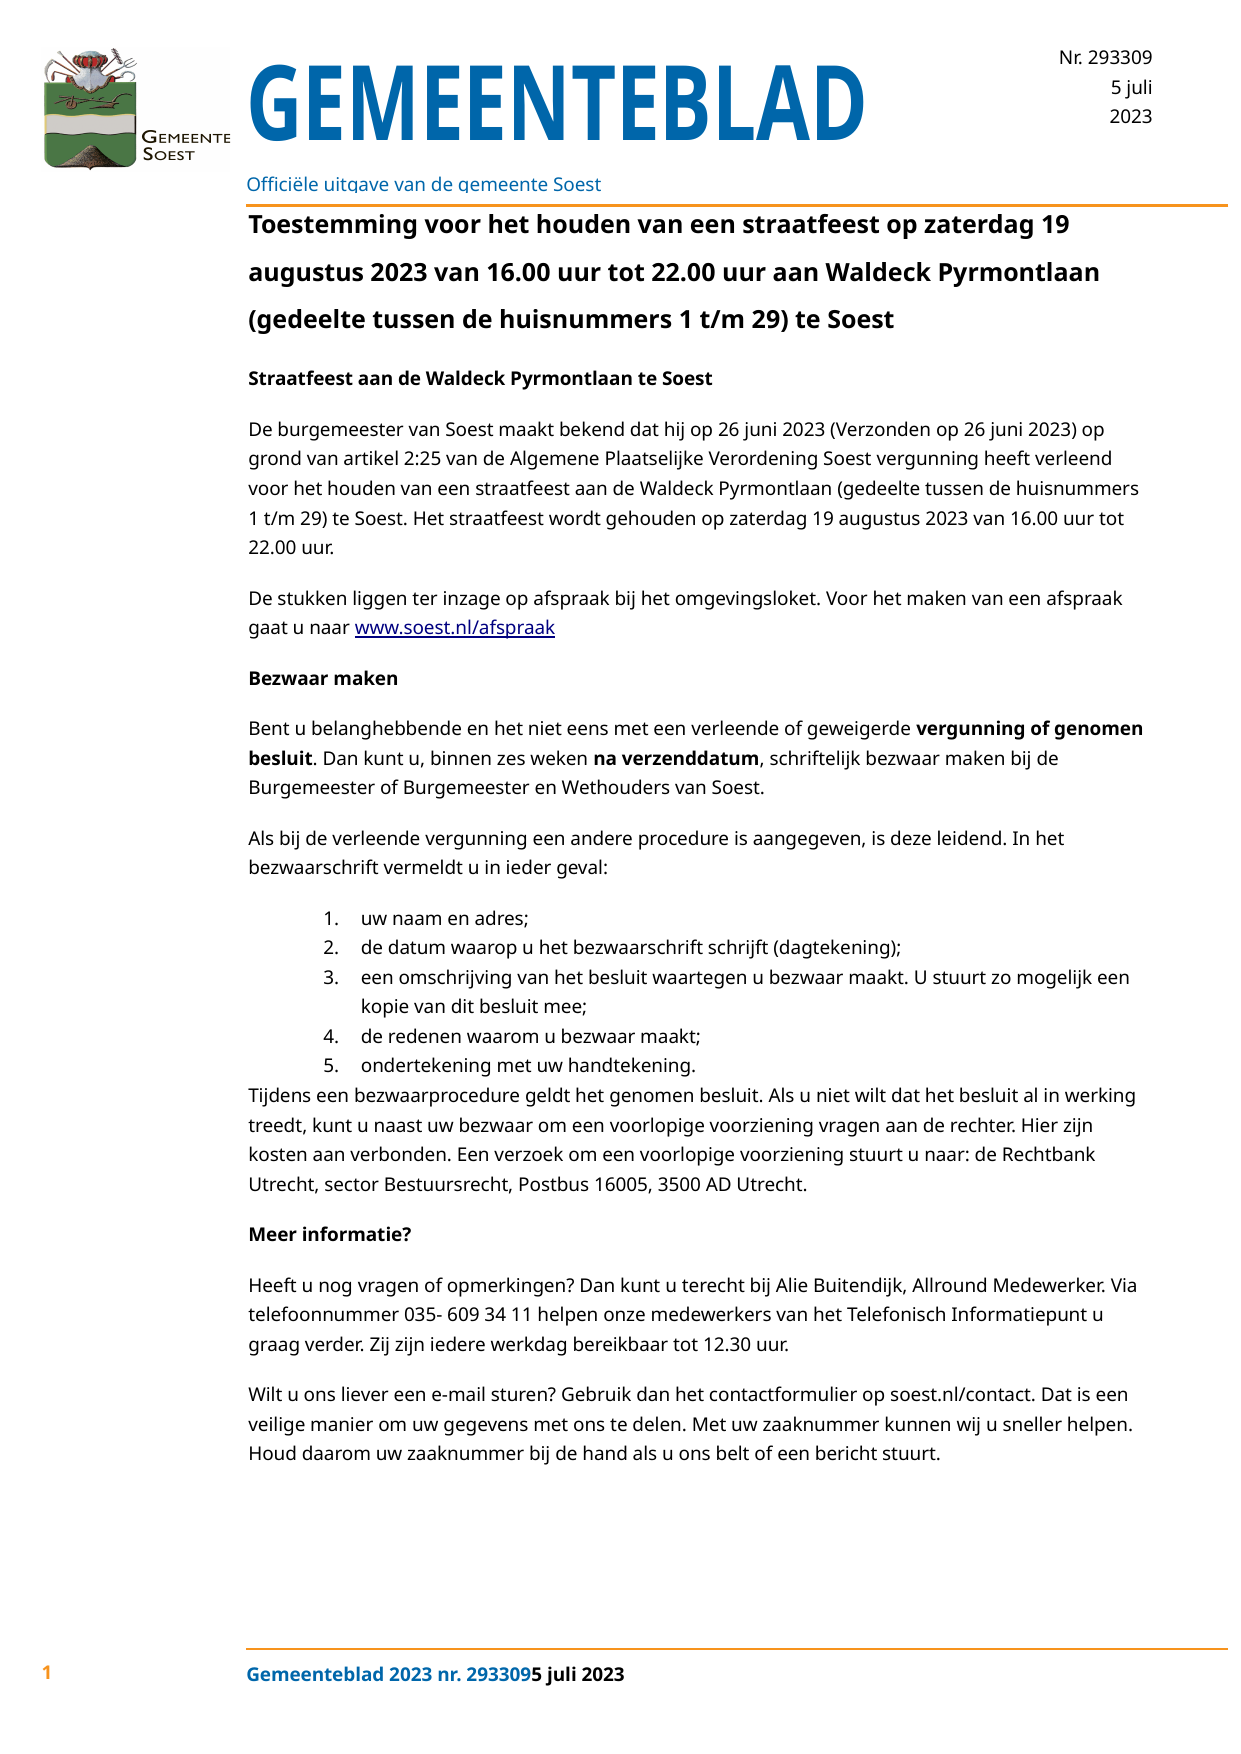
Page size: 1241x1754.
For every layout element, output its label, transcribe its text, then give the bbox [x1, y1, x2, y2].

picture [41, 47, 231, 172]
text Tijdens een bezwaarprocedure geldt het genomen besluit. Als u niet wilt dat het besluit al in werking treedt, kunt u naast uw bezwaar om een voorlopige voorziening vragen aan de rechter. Hier zijn kosten aan verbonden. Een verzoek om een voorlopige voorziening stuurt u naar: de Rechtbank Utrecht, sector Bestuursrecht, Postbus 16005, 3500 AD Utrecht. [248, 1082, 1152, 1197]
text Straatfeest aan de Waldeck Pyrmontlaan te Soest [248, 366, 1152, 391]
text Als bij de verleende vergunning een andere procedure is aangegeven, is deze leidend. In het bezwaarschrift vermeldt u in ieder geval: [248, 825, 1152, 880]
text Wilt u ons liever een e-mail sturen? Gebruik dan het contactformulier op soest.nl/contact. Dat is een veilige manier om uw gegevens met ons te delen. Met uw zaaknummer kunnen wij u sneller helpen. Houd daarom uw zaaknummer bij de hand als u ons belt of een bericht stuurt. [248, 1381, 1152, 1466]
text Toestemming voor het houden van een straatfeest op zaterdag 19 augustus 2023 van 16.00 uur tot 22.00 uur aan Waldeck Pyrmontlaan (gedeelte tussen de huisnummers 1 t/m 29) te Soest [248, 207, 1152, 336]
list ondertekening met uw handtekening. [323, 1053, 1152, 1078]
list uw naam en adres; [323, 905, 1152, 930]
text Heeft u nog vragen of opmerkingen? Dan kunt u terecht bij Alie Buitendijk, Allround Medewerker. Via telefoonnummer 035- 609 34 11 helpen onze medewerkers van het Telefonisch Informatiepunt u graag verder. Zij zijn iedere werkdag bereikbaar tot 12.30 uur. [248, 1272, 1152, 1357]
list een omschrijving van het besluit waartegen u bezwaar maakt. U stuurt zo mogelijk een kopie van dit besluit mee; [323, 964, 1152, 1019]
text De burgemeester van Soest maakt bekend dat hij op 26 juni 2023 (Verzonden op 26 juni 2023) op grond van artikel 2:25 van de Algemene Plaatselijke Verordening Soest vergunning heeft verleend voor het houden van een straatfeest aan de Waldeck Pyrmontlaan (gedeelte tussen de huisnummers 1 t/m 29) te Soest. Het straatfeest wordt gehouden op zaterdag 19 augustus 2023 van 16.00 uur tot 22.00 uur. [248, 416, 1152, 560]
text Bezwaar maken [248, 665, 1152, 690]
list de redenen waarom u bezwaar maakt; [323, 1023, 1152, 1049]
text De stukken liggen ter inzage op afspraak bij het omgevingsloket. Voor het maken van een afspraak gaat u naar www.soest.nl/afspraak [248, 585, 1152, 640]
text Meer informatie? [248, 1221, 1152, 1247]
list de datum waarop u het bezwaarschrift schrijft (dagtekening); [323, 934, 1152, 960]
text Bent u belanghebbende en het niet eens met een verleende of geweigerde vergunning of genomen besluit. Dan kunt u, binnen zes weken na verzenddatum, schriftelijk bezwaar maken bij de Burgemeester of Burgemeester en Wethouders van Soest. [248, 715, 1152, 800]
